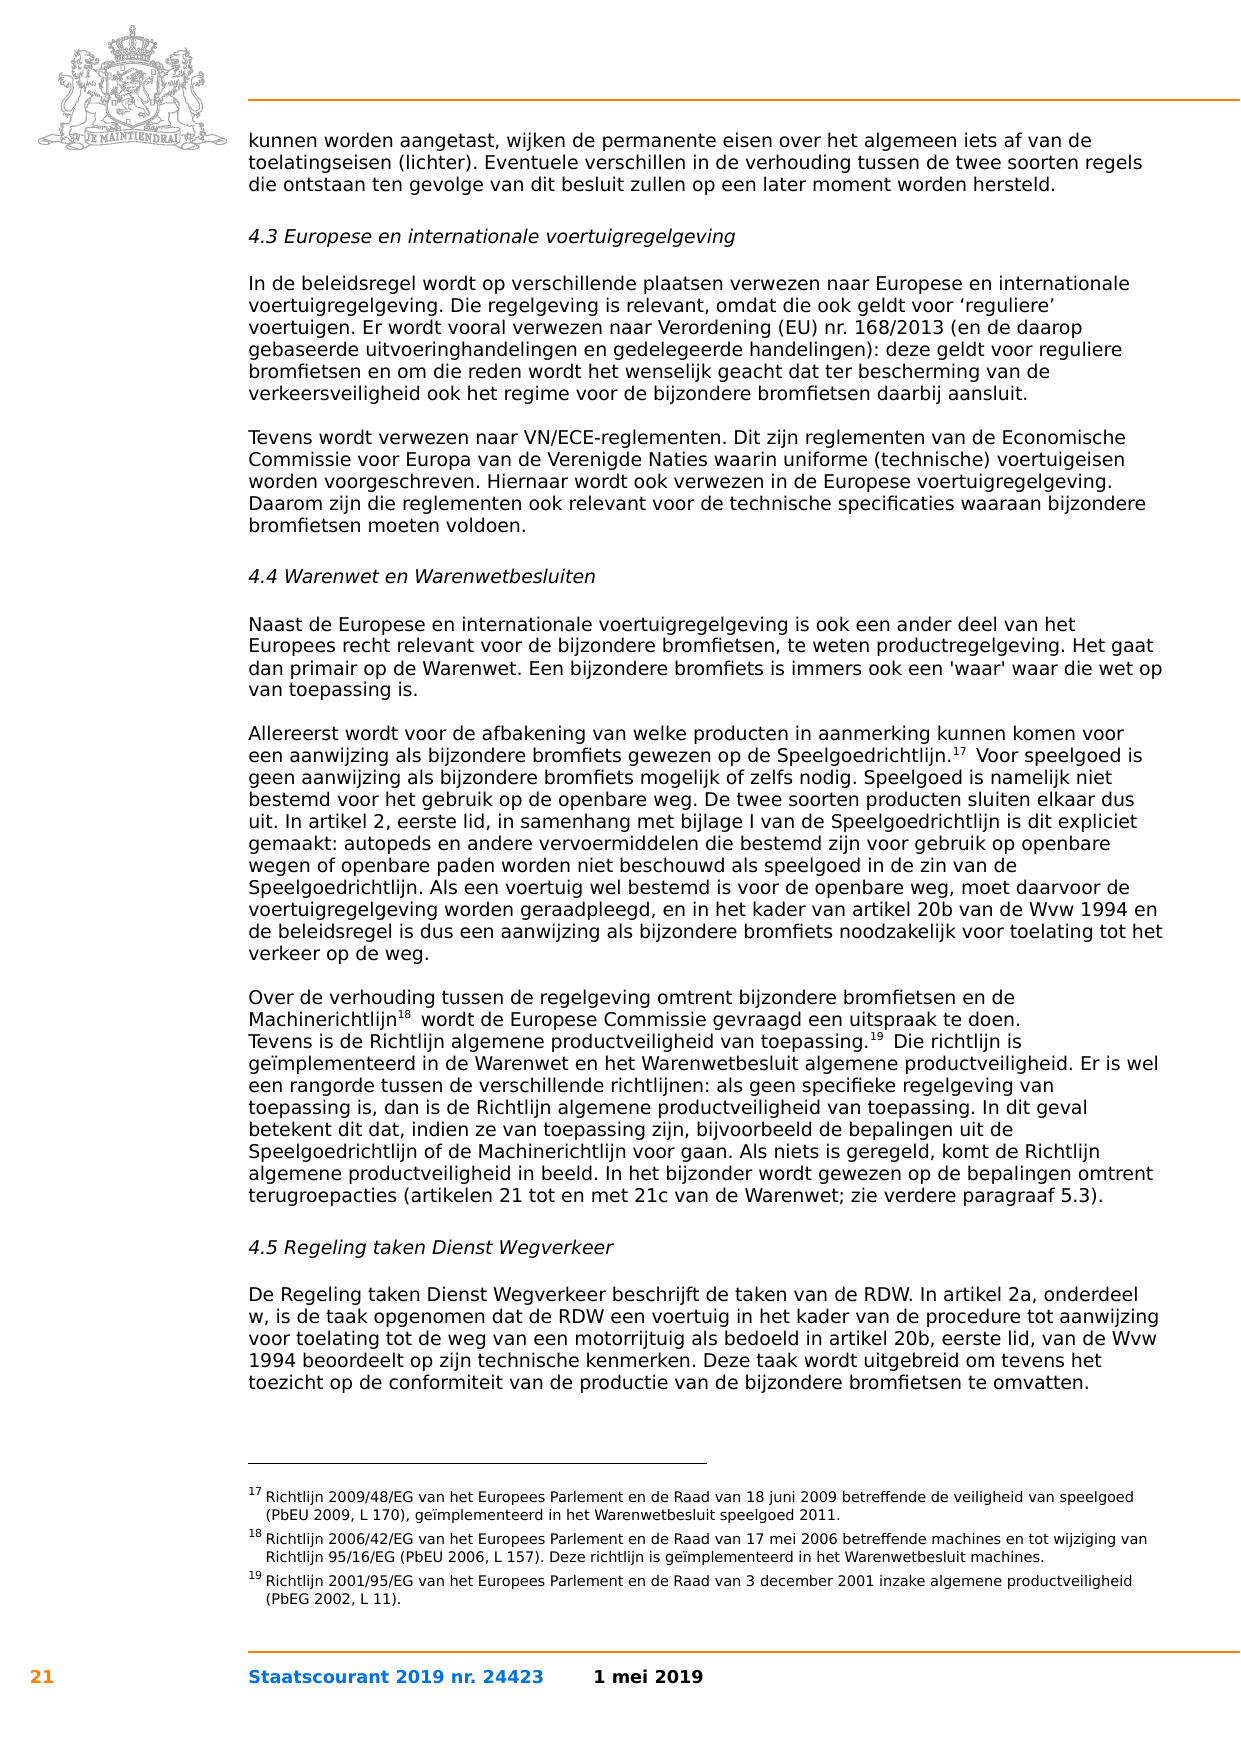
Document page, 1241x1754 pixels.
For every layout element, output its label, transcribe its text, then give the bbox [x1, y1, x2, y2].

picture [38, 25, 227, 150]
text Naast de Europese en internationale voertuigregelgeving is ook een ander deel van het Europees recht relevant voor de bijzondere bromfietsen, te weten productregelgeving. Het gaat dan primair op de Warenwet. Een bijzondere bromfiets is immers ook een 'waar' waar die wet op van toepassing is. [248, 613, 1163, 701]
subtitle 4.3 Europese en internationale voertuigregelgeving [248, 226, 1163, 248]
text Over de verhouding tussen de regelgeving omtrent bijzondere bromfietsen en de Machinerichtlijn wordt de Europese Commissie gevraagd een uitspraak te doen. [248, 987, 1163, 1031]
text Tevens wordt verwezen naar VN/ECE-reglementen. Dit zijn reglementen van de Economische Commissie voor Europa van de Verenigde Naties waarin uniforme (technische) voertuigeisen worden voorgeschreven. Hiernaar wordt ook verwezen in de Europese voertuigregelgeving. Daarom zijn die reglementen ook relevant voor de technische specificaties waaraan bijzondere bromfietsen moeten voldoen. [248, 427, 1163, 536]
subtitle 4.5 Regeling taken Dienst Wegverkeer [248, 1237, 1163, 1259]
text Richtlijn 2009/48/EG van het Europees Parlement en de Raad van 18 juni 2009 betreffende de veiligheid van speelgoed (PbEU 2009, L 170), geïmplementeerd in het Warenwetbesluit speelgoed 2011. [248, 1485, 1163, 1524]
text In de beleidsregel wordt op verschillende plaatsen verwezen naar Europese en internationale voertuigregelgeving. Die regelgeving is relevant, omdat die ook geldt voor ‘reguliere’ voertuigen. Er wordt vooral verwezen naar Verordening (EU) nr. 168/2013 (en de daarop gebaseerde uitvoeringhandelingen en gedelegeerde handelingen): deze geldt voor reguliere bromfietsen en om die reden wordt het wenselijk geacht dat ter bescherming van de verkeersveiligheid ook het regime voor de bijzondere bromfietsen daarbij aansluit. [248, 273, 1163, 405]
text kunnen worden aangetast, wijken de permanente eisen over het algemeen iets af van de toelatingseisen (lichter). Eventuele verschillen in de verhouding tussen de twee soorten regels die ontstaan ten gevolge van dit besluit zullen op een later moment worden hersteld. [248, 130, 1163, 196]
text Richtlijn 2006/42/EG van het Europees Parlement en de Raad van 17 mei 2006 betreffende machines en tot wijziging van Richtlijn 95/16/EG (PbEU 2006, L 157). Deze richtlijn is geïmplementeerd in het Warenwetbesluit machines. [248, 1527, 1163, 1566]
text Allereerst wordt voor de afbakening van welke producten in aanmerking kunnen komen voor een aanwijzing als bijzondere bromfiets gewezen op de Speelgoedrichtlijn. Voor speelgoed is geen aanwijzing als bijzondere bromfiets mogelijk of zelfs nodig. Speelgoed is namelijk niet bestemd voor het gebruik op de openbare weg. De twee soorten producten sluiten elkaar dus uit. In artikel 2, eerste lid, in samenhang met bijlage I van de Speelgoedrichtlijn is dit expliciet gemaakt: autopeds en andere vervoermiddelen die bestemd zijn voor gebruik op openbare wegen of openbare paden worden niet beschouwd als speelgoed in de zin van de Speelgoedrichtlijn. Als een voertuig wel bestemd is voor de openbare weg, moet daarvoor de voertuigregelgeving worden geraadpleegd, en in het kader van artikel 20b van de Wvw 1994 en de beleidsregel is dus een aanwijzing als bijzondere bromfiets noodzakelijk voor toelating tot het verkeer op de weg. [248, 723, 1163, 965]
subtitle 4.4 Warenwet en Warenwetbesluiten [248, 566, 1163, 588]
text De Regeling taken Dienst Wegverkeer beschrijft de taken van de RDW. In artikel 2a, onderdeel w, is de taak opgenomen dat de RDW een voertuig in het kader van de procedure tot aanwijzing voor toelating tot de weg van een motorrijtuig als bedoeld in artikel 20b, eerste lid, van de Wvw 1994 beoordeelt op zijn technische kenmerken. Deze taak wordt uitgebreid om tevens het toezicht op de conformiteit van de productie van de bijzondere bromfietsen te omvatten. [248, 1284, 1163, 1393]
text Richtlĳn 2001/95/EG van het Europees Parlement en de Raad van 3 december 2001 inzake algemene productveiligheid (PbEG 2002, L 11). [248, 1569, 1163, 1608]
text Tevens is de Richtlijn algemene productveiligheid van toepassing. Die richtlijn is geïmplementeerd in de Warenwet en het Warenwetbesluit algemene productveiligheid. Er is wel een rangorde tussen de verschillende richtlijnen: als geen specifieke regelgeving van toepassing is, dan is de Richtlijn algemene productveiligheid van toepassing. In dit geval betekent dit dat, indien ze van toepassing zijn, bijvoorbeeld de bepalingen uit de Speelgoedrichtlijn of de Machinerichtlijn voor gaan. Als niets is geregeld, komt de Richtlijn algemene productveiligheid in beeld. In het bijzonder wordt gewezen op de bepalingen omtrent terugroepacties (artikelen 21 tot en met 21c van de Warenwet; zie verdere paragraaf 5.3). [248, 1031, 1163, 1207]
